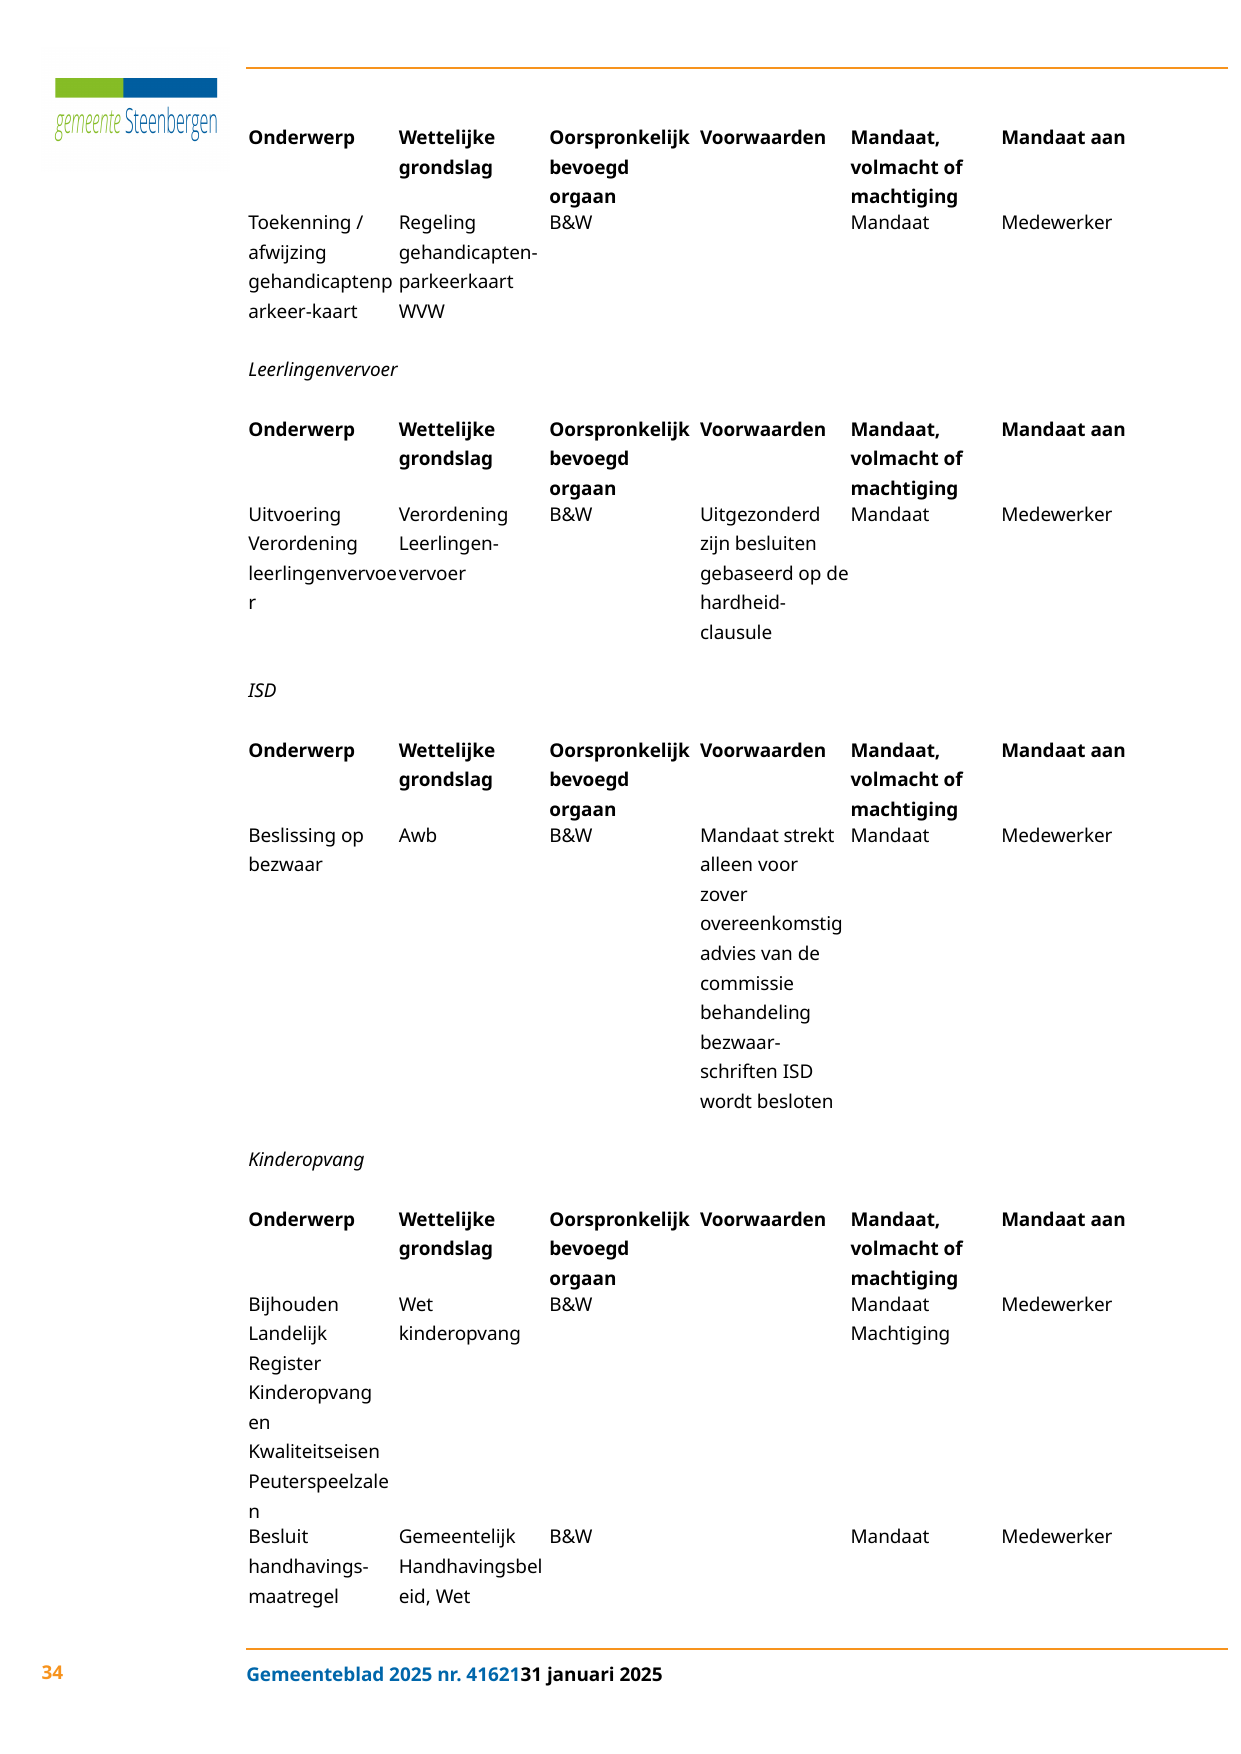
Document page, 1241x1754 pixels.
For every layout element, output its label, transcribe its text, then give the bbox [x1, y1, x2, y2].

table_header Onderwerp [248, 125, 398, 209]
table_cell Mandaat strekt alleen voor zover overeenkomstig advies van de commissie behandeling bezwaar-schriften ISD wordt besloten [700, 822, 850, 1114]
table_cell Verordening Leerlingen-vervoer [399, 501, 549, 645]
table_cell [700, 1291, 850, 1524]
table_header Mandaat, volmacht of machtiging [850, 1206, 1001, 1291]
table_header Onderwerp [248, 737, 398, 822]
text Leerlingenvervoer [248, 357, 1152, 382]
table_header Mandaat, volmacht of machtiging [850, 416, 1001, 501]
table_cell Medewerker [1001, 209, 1152, 324]
table_cell Uitgezonderd zijn besluiten gebaseerd op de hardheid-clausule [700, 501, 850, 645]
table_header Mandaat aan [1001, 737, 1152, 822]
table_cell Besluit handhavings-maatregel [248, 1524, 398, 1608]
table_header Voorwaarden [700, 1206, 850, 1291]
table_header Wettelijke grondslag [399, 737, 549, 822]
table_cell Mandaat [850, 501, 1001, 645]
table_cell Mandaat [850, 209, 1001, 324]
table_header Oorspronkelijk bevoegd orgaan [549, 416, 700, 501]
table_header Voorwaarden [700, 737, 850, 822]
table_cell Uitvoering Verordening leerlingenvervoer [248, 501, 398, 645]
table_header Voorwaarden [700, 125, 850, 209]
table_cell Toekenning / afwijzing gehandicaptenparkeer-kaart [248, 209, 398, 324]
table_cell Awb [399, 822, 549, 1114]
table_header Wettelijke grondslag [399, 1206, 549, 1291]
table_header Oorspronkelijk bevoegd orgaan [549, 737, 700, 822]
table_cell Gemeentelijk Handhavingsbeleid, Wet [399, 1524, 549, 1608]
table_header Mandaat aan [1001, 416, 1152, 501]
table_cell Wet kinderopvang [399, 1291, 549, 1524]
table_header Oorspronkelijk bevoegd orgaan [549, 1206, 700, 1291]
table_cell B&W [549, 501, 700, 645]
table_cell B&W [549, 1524, 700, 1608]
table_header Oorspronkelijk bevoegd orgaan [549, 125, 700, 209]
text ISD [248, 678, 1152, 703]
table_cell [700, 209, 850, 324]
table_cell [700, 1524, 850, 1608]
table_header Mandaat aan [1001, 1206, 1152, 1291]
picture [41, 47, 231, 172]
table_cell Regeling gehandicapten-parkeerkaart WVW [399, 209, 549, 324]
table_cell Beslissing op bezwaar [248, 822, 398, 1114]
table_cell Mandaat [850, 1524, 1001, 1608]
table_cell B&W [549, 822, 700, 1114]
table_header Onderwerp [248, 416, 398, 501]
table_header Mandaat aan [1001, 125, 1152, 209]
table_cell Medewerker [1001, 501, 1152, 645]
table_cell Mandaat Machtiging [850, 1291, 1001, 1524]
table_cell B&W [549, 1291, 700, 1524]
table_cell Bijhouden Landelijk Register Kinderopvang en Kwaliteitseisen Peuterspeelzalen [248, 1291, 398, 1524]
table_cell Medewerker [1001, 1291, 1152, 1524]
table_header Mandaat, volmacht of machtiging [850, 737, 1001, 822]
table_header Voorwaarden [700, 416, 850, 501]
table_cell B&W [549, 209, 700, 324]
table_cell Medewerker [1001, 1524, 1152, 1608]
table_header Mandaat, volmacht of machtiging [850, 125, 1001, 209]
table_header Wettelijke grondslag [399, 125, 549, 209]
table_header Onderwerp [248, 1206, 398, 1291]
text Kinderopvang [248, 1147, 1152, 1172]
table_header Wettelijke grondslag [399, 416, 549, 501]
table_cell Medewerker [1001, 822, 1152, 1114]
table_cell Mandaat [850, 822, 1001, 1114]
